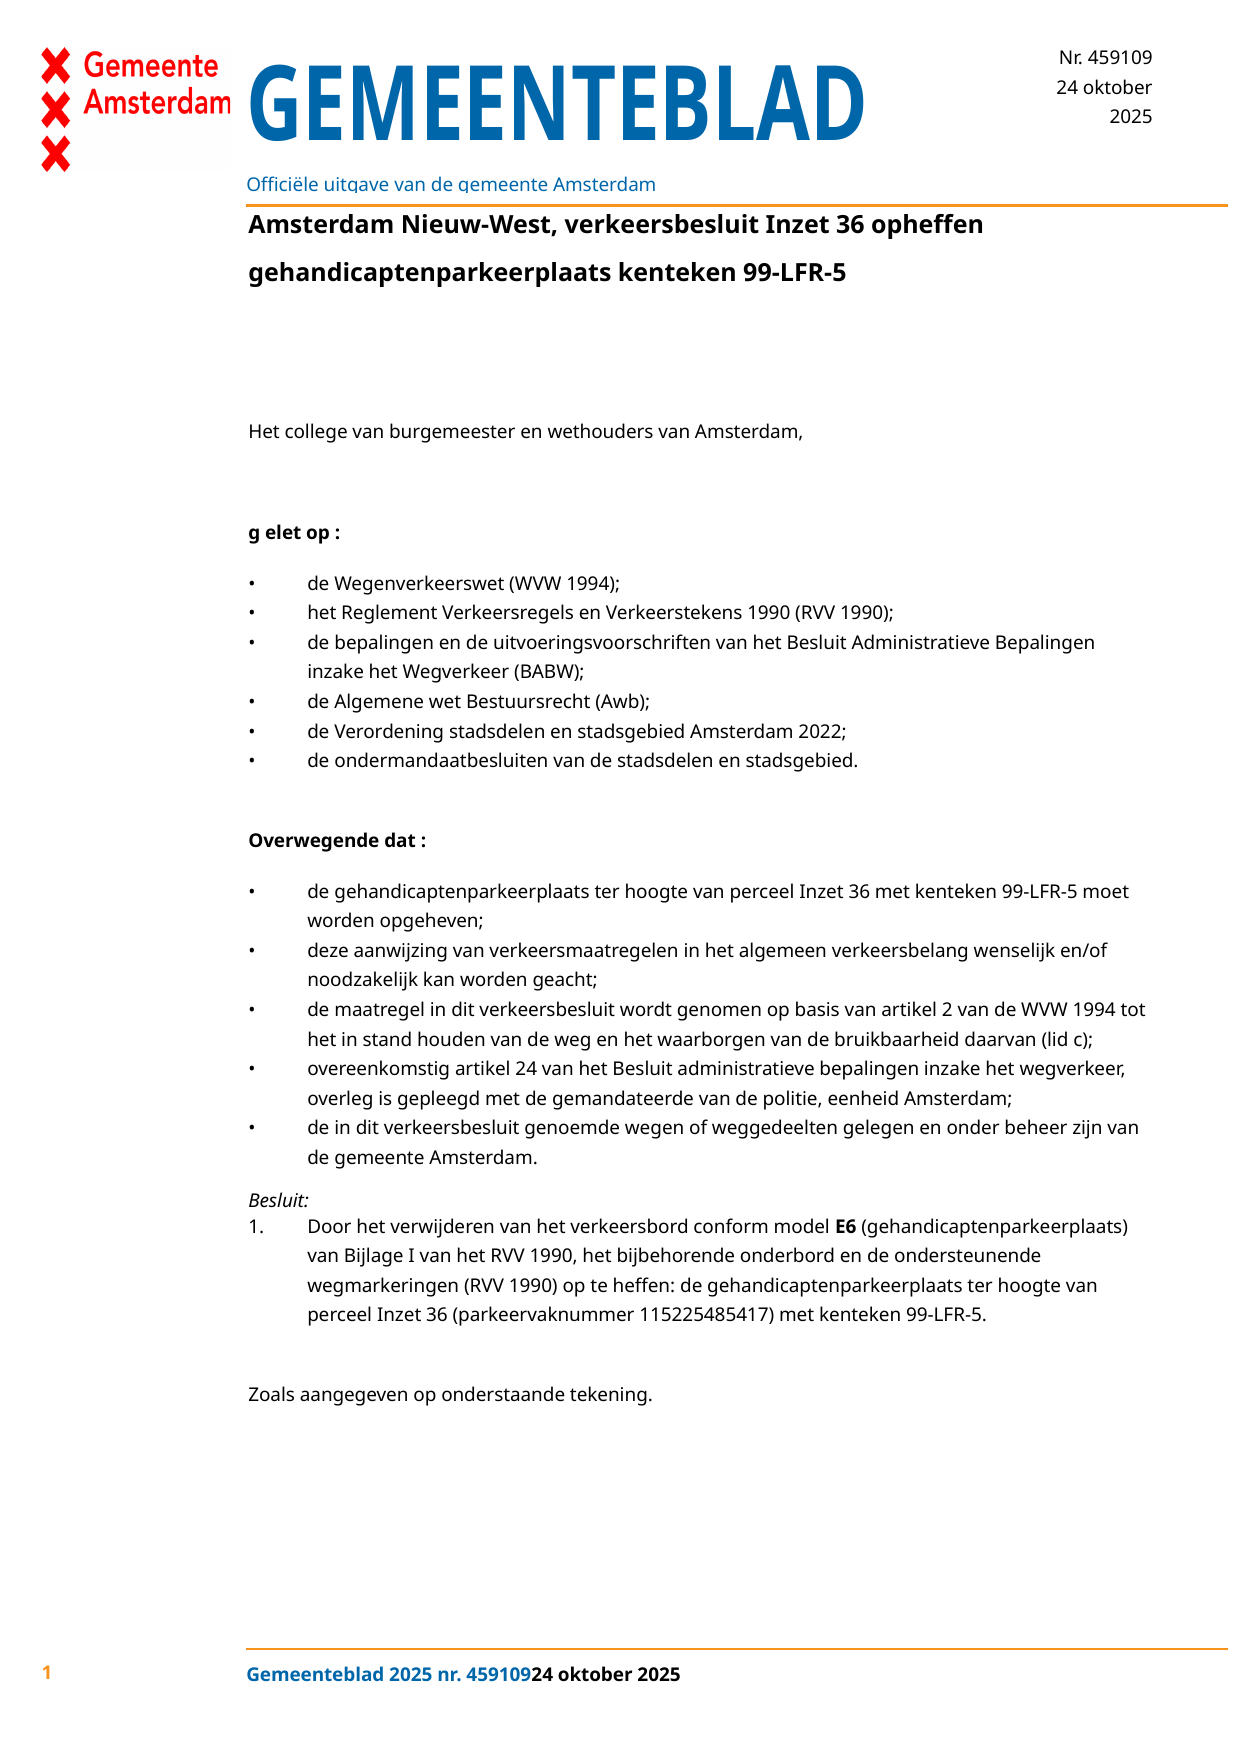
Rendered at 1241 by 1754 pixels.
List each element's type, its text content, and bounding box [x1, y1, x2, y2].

list de maatregel in dit verkeersbesluit wordt genomen op basis van artikel 2 van de WVW 1994 tot het in stand houden van de weg en het waarborgen van de bruikbaarheid daarvan (lid c); [248, 996, 1152, 1051]
list de bepalingen en de uitvoeringsvoorschriften van het Besluit Administratieve Bepalingen inzake het Wegverkeer (BABW); [248, 629, 1152, 684]
list de Algemene wet Bestuursrecht (Awb); [248, 688, 1152, 714]
list de Wegenverkeerswet (WVW 1994); [248, 570, 1152, 596]
list de in dit verkeersbesluit genoemde wegen of weggedeelten gelegen en onder beheer zijn van de gemeente Amsterdam. [248, 1114, 1152, 1170]
text Het college van burgemeester en wethouders van Amsterdam, [248, 419, 1152, 444]
list Door het verwijderen van het verkeersbord conform model E6 (gehandicaptenparkeerplaats) van Bijlage I van het RVV 1990, het bijbehorende onderbord en de ondersteunende wegmarkeringen (RVV 1990) op te heffen: de gehandicaptenparkeerplaats ter hoogte van perceel Inzet 36 (parkeervaknummer 115225485417) met kenteken 99-LFR-5. [248, 1213, 1152, 1327]
text Overwegende dat : [248, 827, 1152, 853]
text g elet op : [248, 519, 1152, 545]
text Amsterdam Nieuw-West, verkeersbesluit Inzet 36 opheffen gehandicaptenparkeerplaats kenteken 99-LFR-5 [248, 207, 1152, 288]
picture [41, 47, 231, 172]
list het Reglement Verkeersregels en Verkeerstekens 1990 (RVV 1990); [248, 599, 1152, 625]
list overeenkomstig artikel 24 van het Besluit administratieve bepalingen inzake het wegverkeer, overleg is gepleegd met de gemandateerde van de politie, eenheid Amsterdam; [248, 1055, 1152, 1111]
text Zoals aangegeven op onderstaande tekening. [248, 1382, 1152, 1407]
list deze aanwijzing van verkeersmaatregelen in het algemeen verkeersbelang wenselijk en/of noodzakelijk kan worden geacht; [248, 937, 1152, 992]
list de ondermandaatbesluiten van de stadsdelen en stadsgebied. [248, 747, 1152, 773]
text Besluit: [248, 1187, 1152, 1213]
list de Verordening stadsdelen en stadsgebied Amsterdam 2022; [248, 718, 1152, 743]
list de gehandicaptenparkeerplaats ter hoogte van perceel Inzet 36 met kenteken 99-LFR-5 moet worden opgeheven; [248, 878, 1152, 933]
